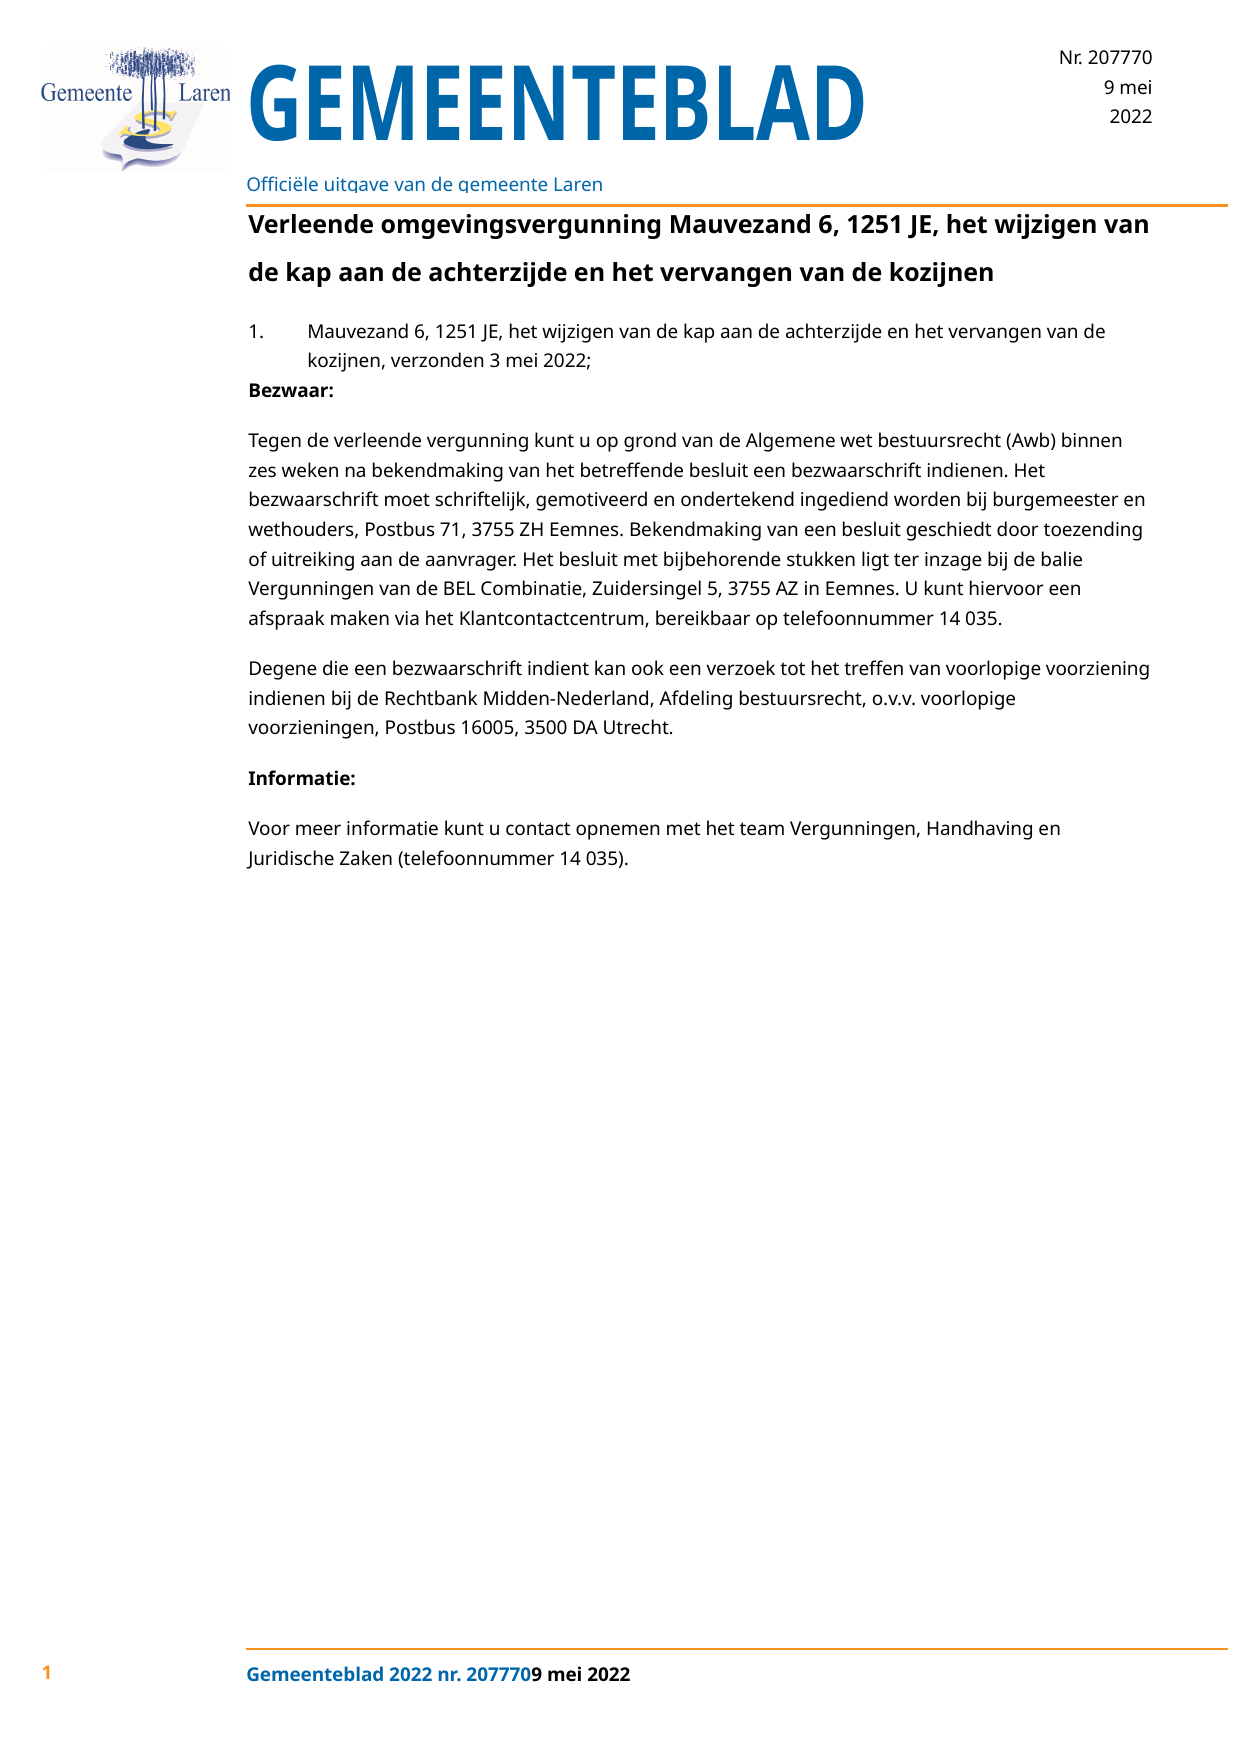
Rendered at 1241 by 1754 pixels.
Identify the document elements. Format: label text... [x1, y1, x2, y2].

text Bezwaar: [248, 377, 1152, 403]
text Informatie: [248, 765, 1152, 791]
text Verleende omgevingsvergunning Mauvezand 6, 1251 JE, het wijzigen van de kap aan de achterzijde en het vervangen van de kozijnen [248, 207, 1152, 288]
text Degene die een bezwaarschrift indient kan ook een verzoek tot het treffen van voorlopige voorziening indienen bij de Rechtbank Midden-Nederland, Afdeling bestuursrecht, o.v.v. voorlopige voorzieningen, Postbus 16005, 3500 DA Utrecht. [248, 655, 1152, 740]
picture [41, 47, 231, 172]
text Tegen de verleende vergunning kunt u op grond van de Algemene wet bestuursrecht (Awb) binnen zes weken na bekendmaking van het betreffende besluit een bezwaarschrift indienen. Het bezwaarschrift moet schriftelijk, gemotiveerd en ondertekend ingediend worden bij burgemeester en wethouders, Postbus 71, 3755 ZH Eemnes. Bekendmaking van een besluit geschiedt door toezending of uitreiking aan de aanvrager. Het besluit met bijbehorende stukken ligt ter inzage bij de balie Vergunningen van de BEL Combinatie, Zuidersingel 5, 3755 AZ in Eemnes. U kunt hiervoor een afspraak maken via het Klantcontactcentrum, bereikbaar op telefoonnummer 14 035. [248, 427, 1152, 631]
text Voor meer informatie kunt u contact opnemen met het team Vergunningen, Handhaving en Juridische Zaken (telefoonnummer 14 035). [248, 815, 1152, 871]
list Mauvezand 6, 1251 JE, het wijzigen van de kap aan de achterzijde en het vervangen van de kozijnen, verzonden 3 mei 2022; [248, 318, 1152, 373]
